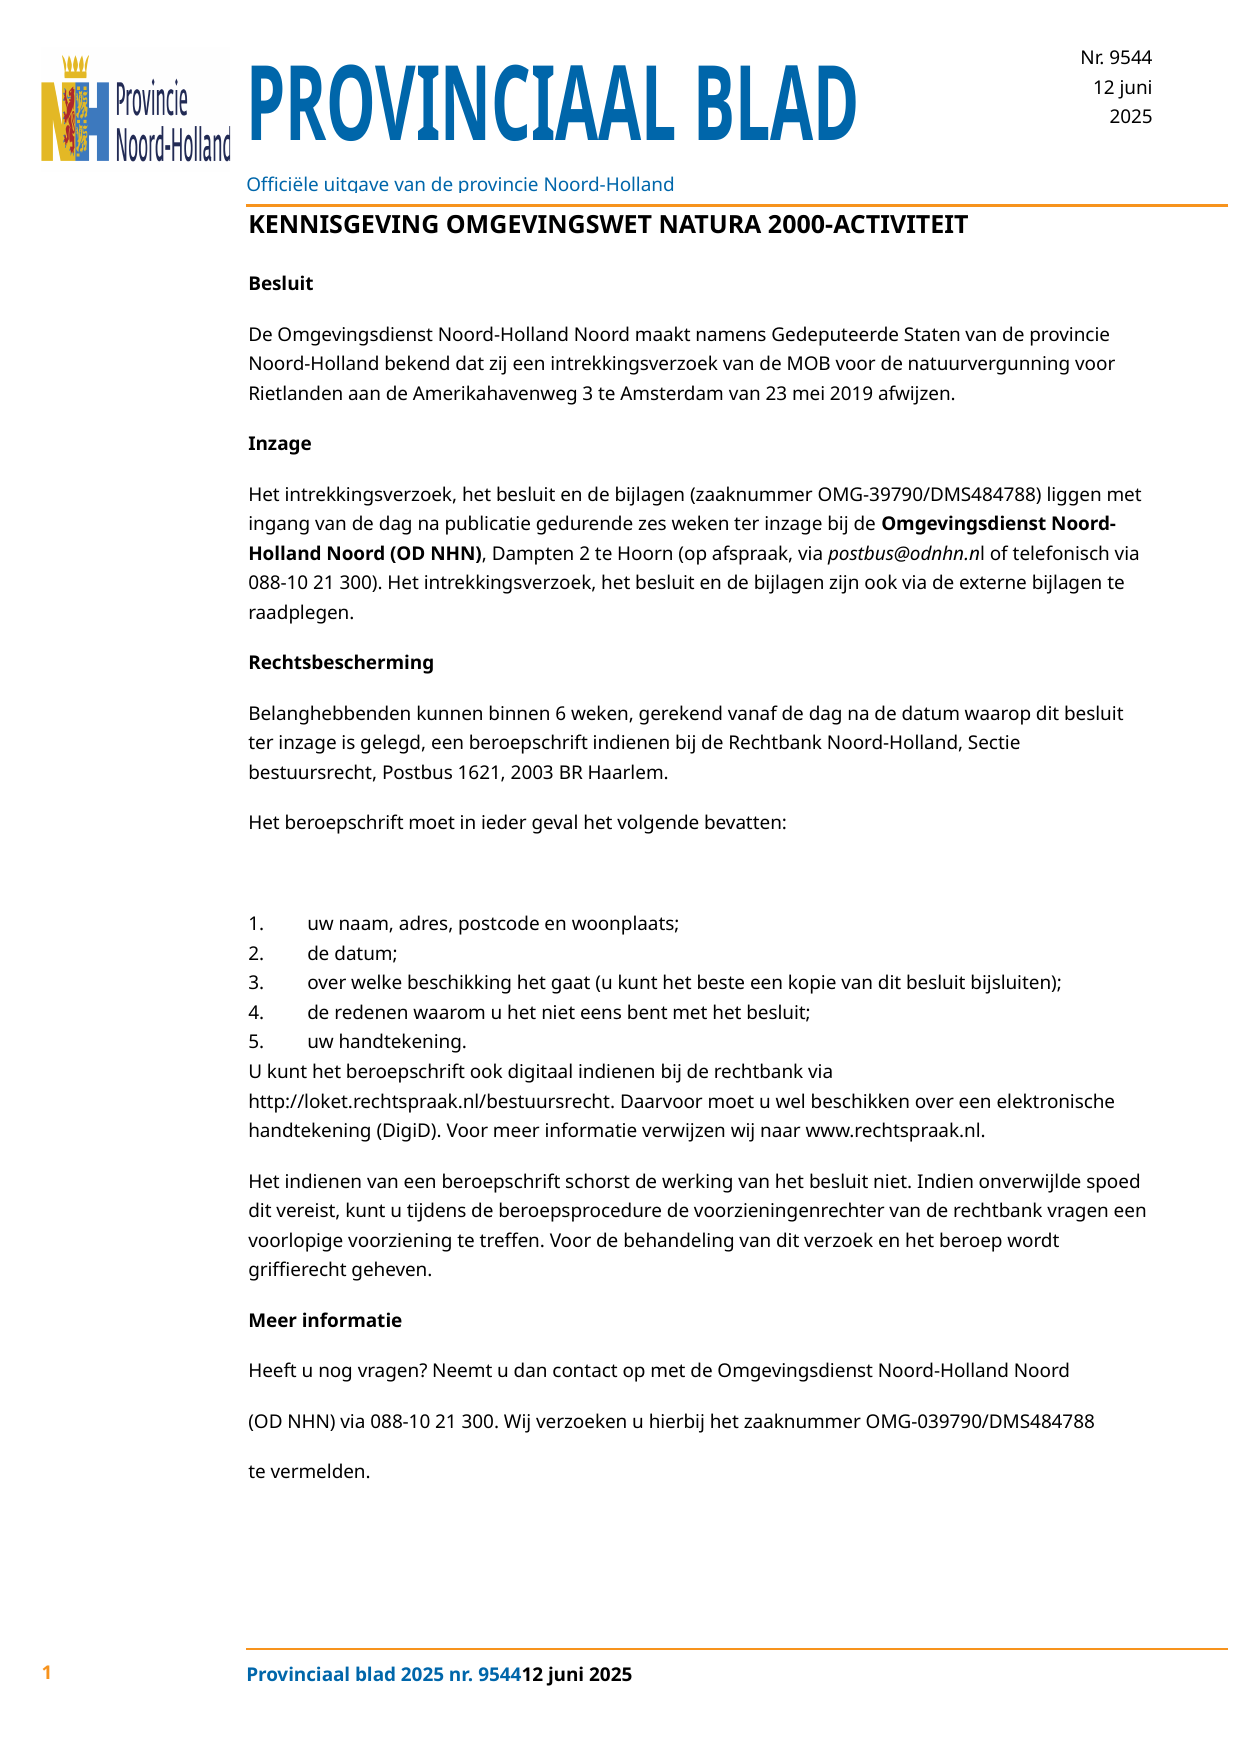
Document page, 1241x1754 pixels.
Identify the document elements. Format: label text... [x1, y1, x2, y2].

list uw naam, adres, postcode en woonplaats; [248, 910, 1152, 936]
picture [41, 47, 231, 172]
list de datum; [248, 940, 1152, 966]
text Inzage [248, 430, 1152, 456]
text Belanghebbenden kunnen binnen 6 weken, gerekend vanaf de dag na de datum waarop dit besluit ter inzage is gelegd, een beroepschrift indienen bij de Rechtbank Noord-Holland, Sectie bestuursrecht, Postbus 1621, 2003 BR Haarlem. [248, 700, 1152, 785]
text De Omgevingsdienst Noord-Holland Noord maakt namens Gedeputeerde Staten van de provincie Noord-Holland bekend dat zij een intrekkingsverzoek van de MOB voor de natuurvergunning voor Rietlanden aan de Amerikahavenweg 3 te Amsterdam van 23 mei 2019 afwijzen. [248, 321, 1152, 406]
text Meer informatie [248, 1307, 1152, 1333]
text KENNISGEVING OMGEVINGSWET NATURA 2000-ACTIVITEIT [248, 207, 1152, 241]
text Besluit [248, 270, 1152, 296]
list over welke beschikking het gaat (u kunt het beste een kopie van dit besluit bijsluiten); [248, 969, 1152, 995]
text Het indienen van een beroepschrift schorst de werking van het besluit niet. Indien onverwijlde spoed dit vereist, kunt u tijdens de beroepsprocedure de voorzieningenrechter van de rechtbank vragen een voorlopige voorziening te treffen. Voor de behandeling van dit verzoek en het beroep wordt griffierecht geheven. [248, 1168, 1152, 1282]
text Heeft u nog vragen? Neemt u dan contact op met de Omgevingsdienst Noord-Holland Noord [248, 1357, 1152, 1383]
text te vermelden. [248, 1458, 1152, 1484]
list de redenen waarom u het niet eens bent met het besluit; [248, 999, 1152, 1025]
text Het beroepschrift moet in ieder geval het volgende bevatten: [248, 809, 1152, 835]
list uw handtekening. [248, 1029, 1152, 1054]
text Rechtsbescherming [248, 649, 1152, 675]
text (OD NHN) via 088-10 21 300. Wij verzoeken u hierbij het zaaknummer OMG-039790/DMS484788 [248, 1408, 1152, 1433]
text Het intrekkingsverzoek, het besluit en de bijlagen (zaaknummer OMG-39790/DMS484788) liggen met ingang van de dag na publicatie gedurende zes weken ter inzage bij de Omgevingsdienst Noord-Holland Noord (OD NHN), Dampten 2 te Hoorn (op afspraak, via postbus@odnhn.nl of telefonisch via 088-10 21 300). Het intrekkingsverzoek, het besluit en de bijlagen zijn ook via de externe bijlagen te raadplegen. [248, 481, 1152, 625]
text U kunt het beroepschrift ook digitaal indienen bij de rechtbank via http://loket.rechtspraak.nl/bestuursrecht. Daarvoor moet u wel beschikken over een elektronische handtekening (DigiD). Voor meer informatie verwijzen wij naar www.rechtspraak.nl. [248, 1058, 1152, 1143]
